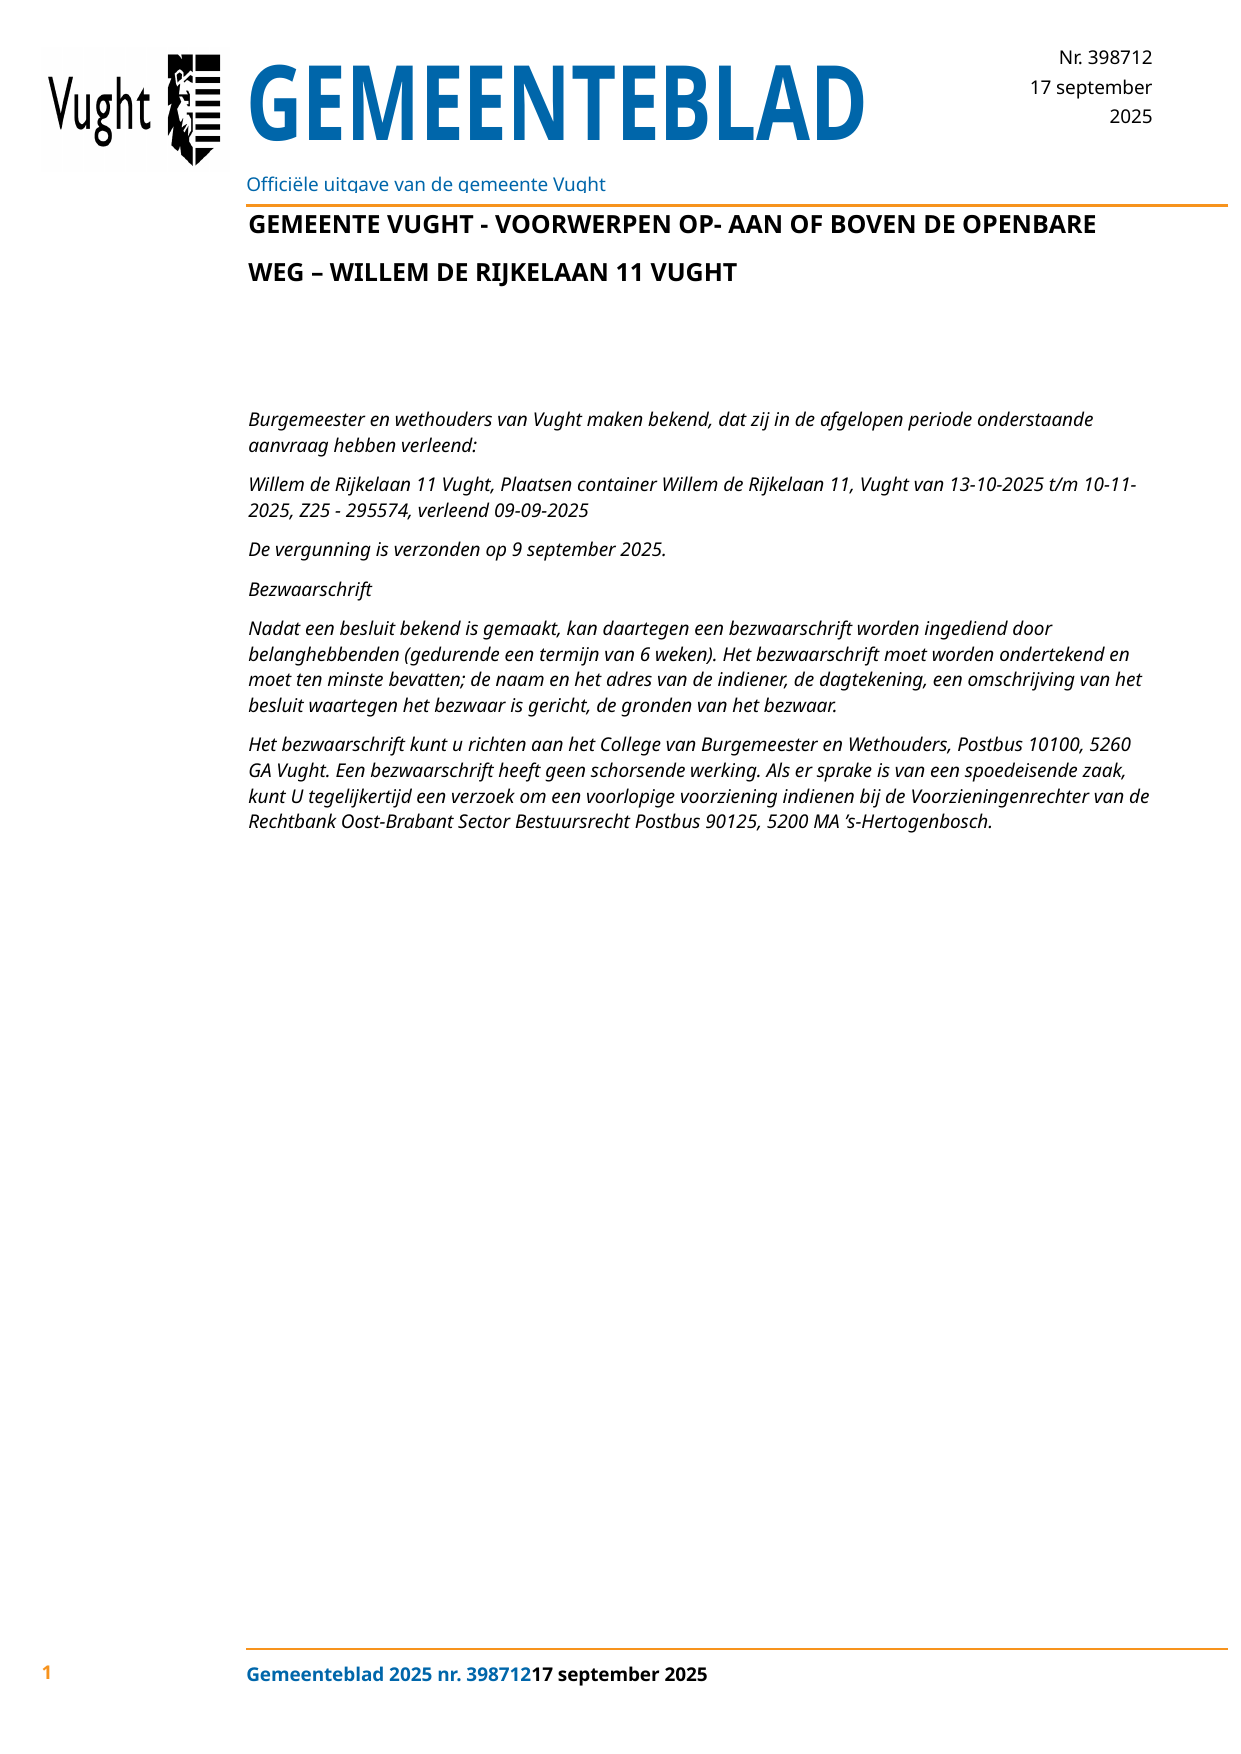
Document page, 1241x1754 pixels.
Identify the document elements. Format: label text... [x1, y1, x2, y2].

text Bezwaarschrift [248, 576, 1152, 601]
text De vergunning is verzonden op 9 september 2025. [248, 536, 1152, 562]
picture [41, 47, 231, 172]
text GEMEENTE VUGHT - VOORWERPEN OP- AAN OF BOVEN DE OPENBARE WEG – WILLEM DE RIJKELAAN 11 VUGHT [248, 207, 1152, 288]
text Burgemeester en wethouders van Vught maken bekend, dat zij in de afgelopen periode onderstaande aanvraag hebben verleend: [248, 406, 1152, 458]
text Willem de Rijkelaan 11 Vught, Plaatsen container Willem de Rijkelaan 11, Vught van 13-10-2025 t/m 10-11-2025, Z25 - 295574, verleend 09-09-2025 [248, 471, 1152, 523]
text Het bezwaarschrift kunt u richten aan het College van Burgemeester en Wethouders, Postbus 10100, 5260 GA Vught. Een bezwaarschrift heeft geen schorsende werking. Als er sprake is van een spoedeisende zaak, kunt U tegelijkertijd een verzoek om een voorlopige voorziening indienen bij de Voorzieningenrechter van de Rechtbank Oost-Brabant Sector Bestuursrecht Postbus 90125, 5200 MA ’s-Hertogenbosch. [248, 731, 1152, 834]
text Nadat een besluit bekend is gemaakt, kan daartegen een bezwaarschrift worden ingediend door belanghebbenden (gedurende een termijn van 6 weken). Het bezwaarschrift moet worden ondertekend en moet ten minste bevatten; de naam en het adres van de indiener, de dagtekening, een omschrijving van het besluit waartegen het bezwaar is gericht, de gronden van het bezwaar. [248, 615, 1152, 718]
